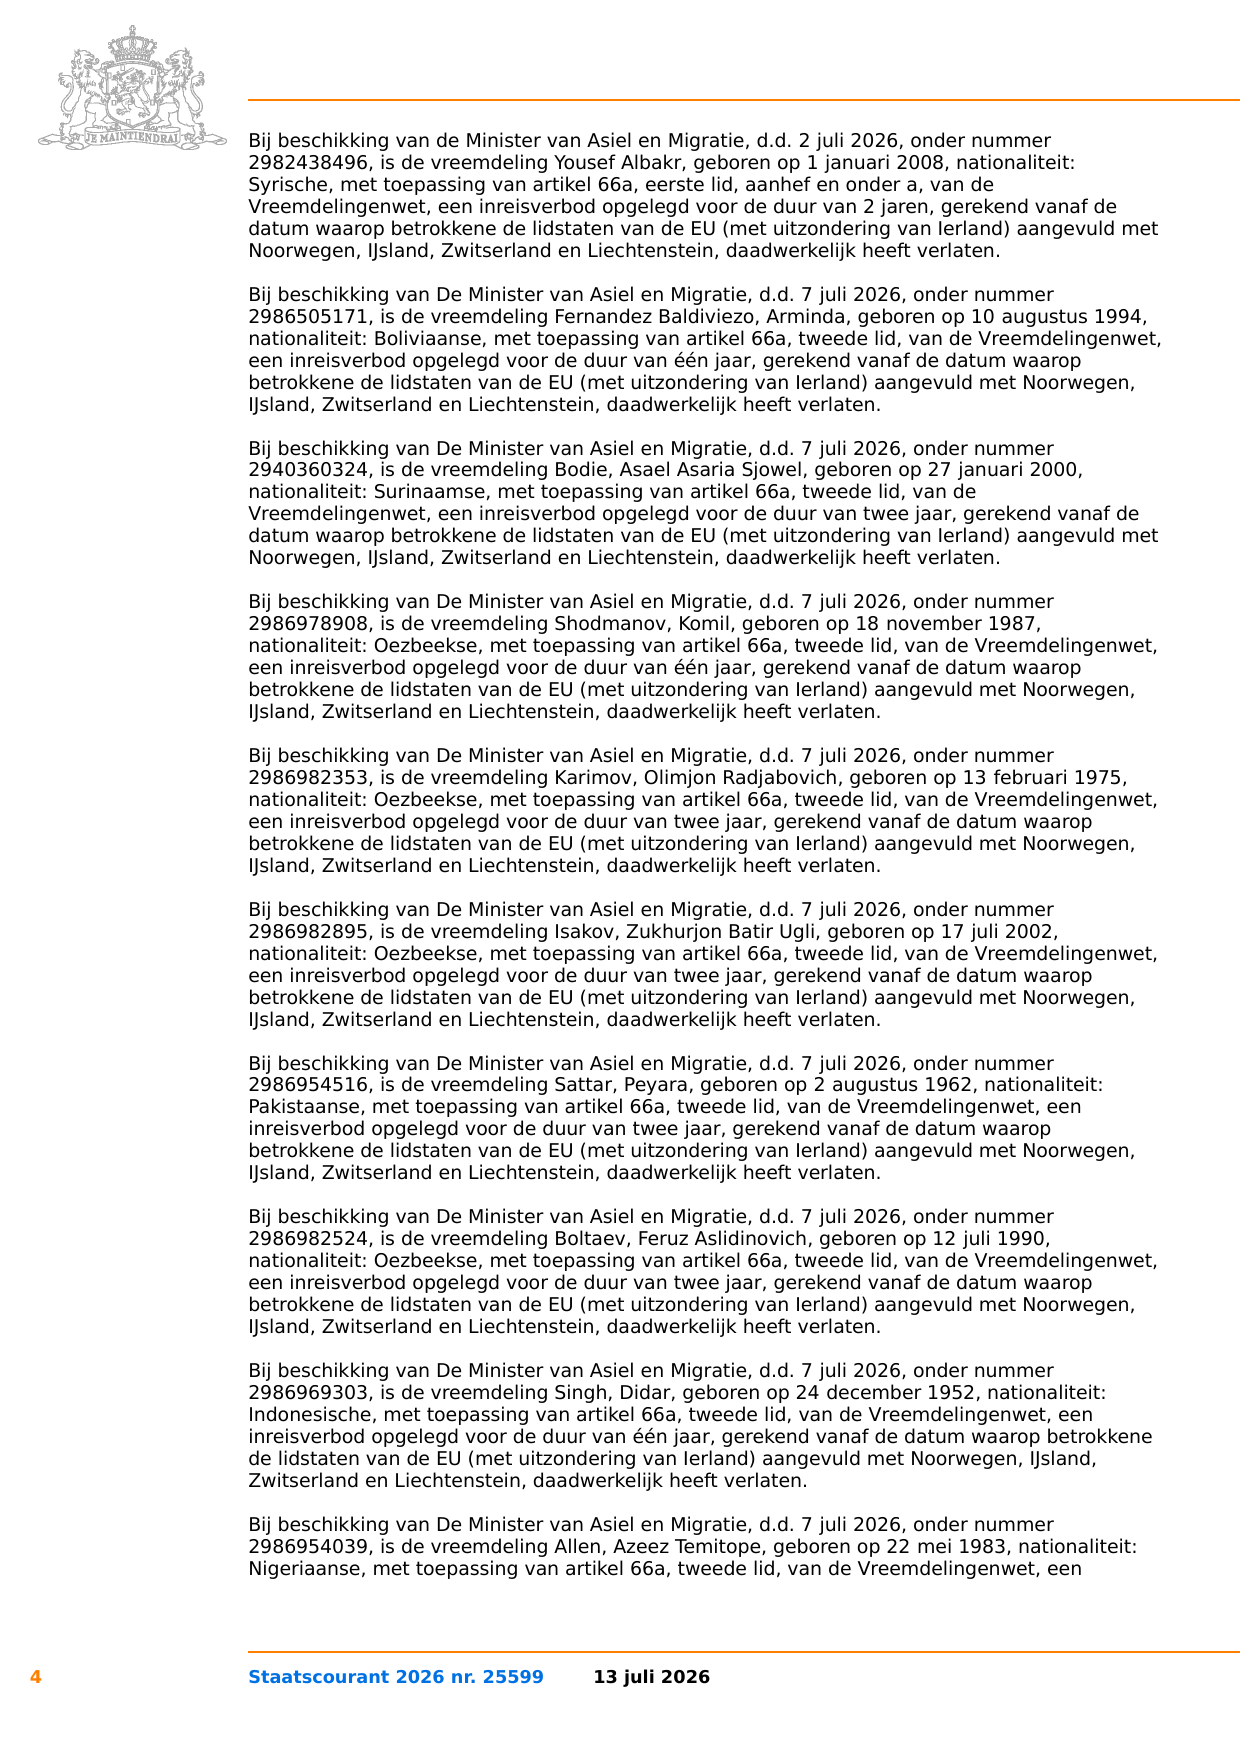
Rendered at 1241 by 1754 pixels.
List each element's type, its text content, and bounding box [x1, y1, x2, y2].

text Bij beschikking van De Minister van Asiel en Migratie, d.d. 7 juli 2026, onder nummer 2986982524, is de vreemdeling Boltaev, Feruz Aslidinovich, geboren op 12 juli 1990, nationaliteit: Oezbeekse, met toepassing van artikel 66a, tweede lid, van de Vreemdelingenwet, een inreisverbod opgelegd voor de duur van twee jaar, gerekend vanaf de datum waarop betrokkene de lidstaten van de EU (met uitzondering van Ierland) aangevuld met Noorwegen, IJsland, Zwitserland en Liechtenstein, daadwerkelijk heeft verlaten. [248, 1206, 1163, 1338]
text Bij beschikking van De Minister van Asiel en Migratie, d.d. 7 juli 2026, onder nummer 2986978908, is de vreemdeling Shodmanov, Komil, geboren op 18 november 1987, nationaliteit: Oezbeekse, met toepassing van artikel 66a, tweede lid, van de Vreemdelingenwet, een inreisverbod opgelegd voor de duur van één jaar, gerekend vanaf de datum waarop betrokkene de lidstaten van de EU (met uitzondering van Ierland) aangevuld met Noorwegen, IJsland, Zwitserland en Liechtenstein, daadwerkelijk heeft verlaten. [248, 591, 1163, 723]
picture [38, 25, 227, 150]
text Bij beschikking van De Minister van Asiel en Migratie, d.d. 7 juli 2026, onder nummer 2986954516, is de vreemdeling Sattar, Peyara, geboren op 2 augustus 1962, nationaliteit: Pakistaanse, met toepassing van artikel 66a, tweede lid, van de Vreemdelingenwet, een inreisverbod opgelegd voor de duur van twee jaar, gerekend vanaf de datum waarop betrokkene de lidstaten van de EU (met uitzondering van Ierland) aangevuld met Noorwegen, IJsland, Zwitserland en Liechtenstein, daadwerkelijk heeft verlaten. [248, 1052, 1163, 1184]
text Bij beschikking van De Minister van Asiel en Migratie, d.d. 7 juli 2026, onder nummer 2986969303, is de vreemdeling Singh, Didar, geboren op 24 december 1952, nationaliteit: Indonesische, met toepassing van artikel 66a, tweede lid, van de Vreemdelingenwet, een inreisverbod opgelegd voor de duur van één jaar, gerekend vanaf de datum waarop betrokkene de lidstaten van de EU (met uitzondering van Ierland) aangevuld met Noorwegen, IJsland, Zwitserland en Liechtenstein, daadwerkelijk heeft verlaten. [248, 1360, 1163, 1492]
text Bij beschikking van de Minister van Asiel en Migratie, d.d. 2 juli 2026, onder nummer 2982438496, is de vreemdeling Yousef Albakr, geboren op 1 januari 2008, nationaliteit: Syrische, met toepassing van artikel 66a, eerste lid, aanhef en onder a, van de Vreemdelingenwet, een inreisverbod opgelegd voor de duur van 2 jaren, gerekend vanaf de datum waarop betrokkene de lidstaten van de EU (met uitzondering van Ierland) aangevuld met Noorwegen, IJsland, Zwitserland en Liechtenstein, daadwerkelijk heeft verlaten. [248, 130, 1163, 262]
text Bij beschikking van De Minister van Asiel en Migratie, d.d. 7 juli 2026, onder nummer 2986982353, is de vreemdeling Karimov, Olimjon Radjabovich, geboren op 13 februari 1975, nationaliteit: Oezbeekse, met toepassing van artikel 66a, tweede lid, van de Vreemdelingenwet, een inreisverbod opgelegd voor de duur van twee jaar, gerekend vanaf de datum waarop betrokkene de lidstaten van de EU (met uitzondering van Ierland) aangevuld met Noorwegen, IJsland, Zwitserland en Liechtenstein, daadwerkelijk heeft verlaten. [248, 745, 1163, 877]
text Bij beschikking van De Minister van Asiel en Migratie, d.d. 7 juli 2026, onder nummer 2986505171, is de vreemdeling Fernandez Baldiviezo, Arminda, geboren op 10 augustus 1994, nationaliteit: Boliviaanse, met toepassing van artikel 66a, tweede lid, van de Vreemdelingenwet, een inreisverbod opgelegd voor de duur van één jaar, gerekend vanaf de datum waarop betrokkene de lidstaten van de EU (met uitzondering van Ierland) aangevuld met Noorwegen, IJsland, Zwitserland en Liechtenstein, daadwerkelijk heeft verlaten. [248, 284, 1163, 416]
text Bij beschikking van De Minister van Asiel en Migratie, d.d. 7 juli 2026, onder nummer 2986954039, is de vreemdeling Allen, Azeez Temitope, geboren op 22 mei 1983, nationaliteit: Nigeriaanse, met toepassing van artikel 66a, tweede lid, van de Vreemdelingenwet, een [248, 1514, 1163, 1579]
text Bij beschikking van De Minister van Asiel en Migratie, d.d. 7 juli 2026, onder nummer 2940360324, is de vreemdeling Bodie, Asael Asaria Sjowel, geboren op 27 januari 2000, nationaliteit: Surinaamse, met toepassing van artikel 66a, tweede lid, van de Vreemdelingenwet, een inreisverbod opgelegd voor de duur van twee jaar, gerekend vanaf de datum waarop betrokkene de lidstaten van de EU (met uitzondering van Ierland) aangevuld met Noorwegen, IJsland, Zwitserland en Liechtenstein, daadwerkelijk heeft verlaten. [248, 437, 1163, 569]
text Bij beschikking van De Minister van Asiel en Migratie, d.d. 7 juli 2026, onder nummer 2986982895, is de vreemdeling Isakov, Zukhurjon Batir Ugli, geboren op 17 juli 2002, nationaliteit: Oezbeekse, met toepassing van artikel 66a, tweede lid, van de Vreemdelingenwet, een inreisverbod opgelegd voor de duur van twee jaar, gerekend vanaf de datum waarop betrokkene de lidstaten van de EU (met uitzondering van Ierland) aangevuld met Noorwegen, IJsland, Zwitserland en Liechtenstein, daadwerkelijk heeft verlaten. [248, 899, 1163, 1031]
